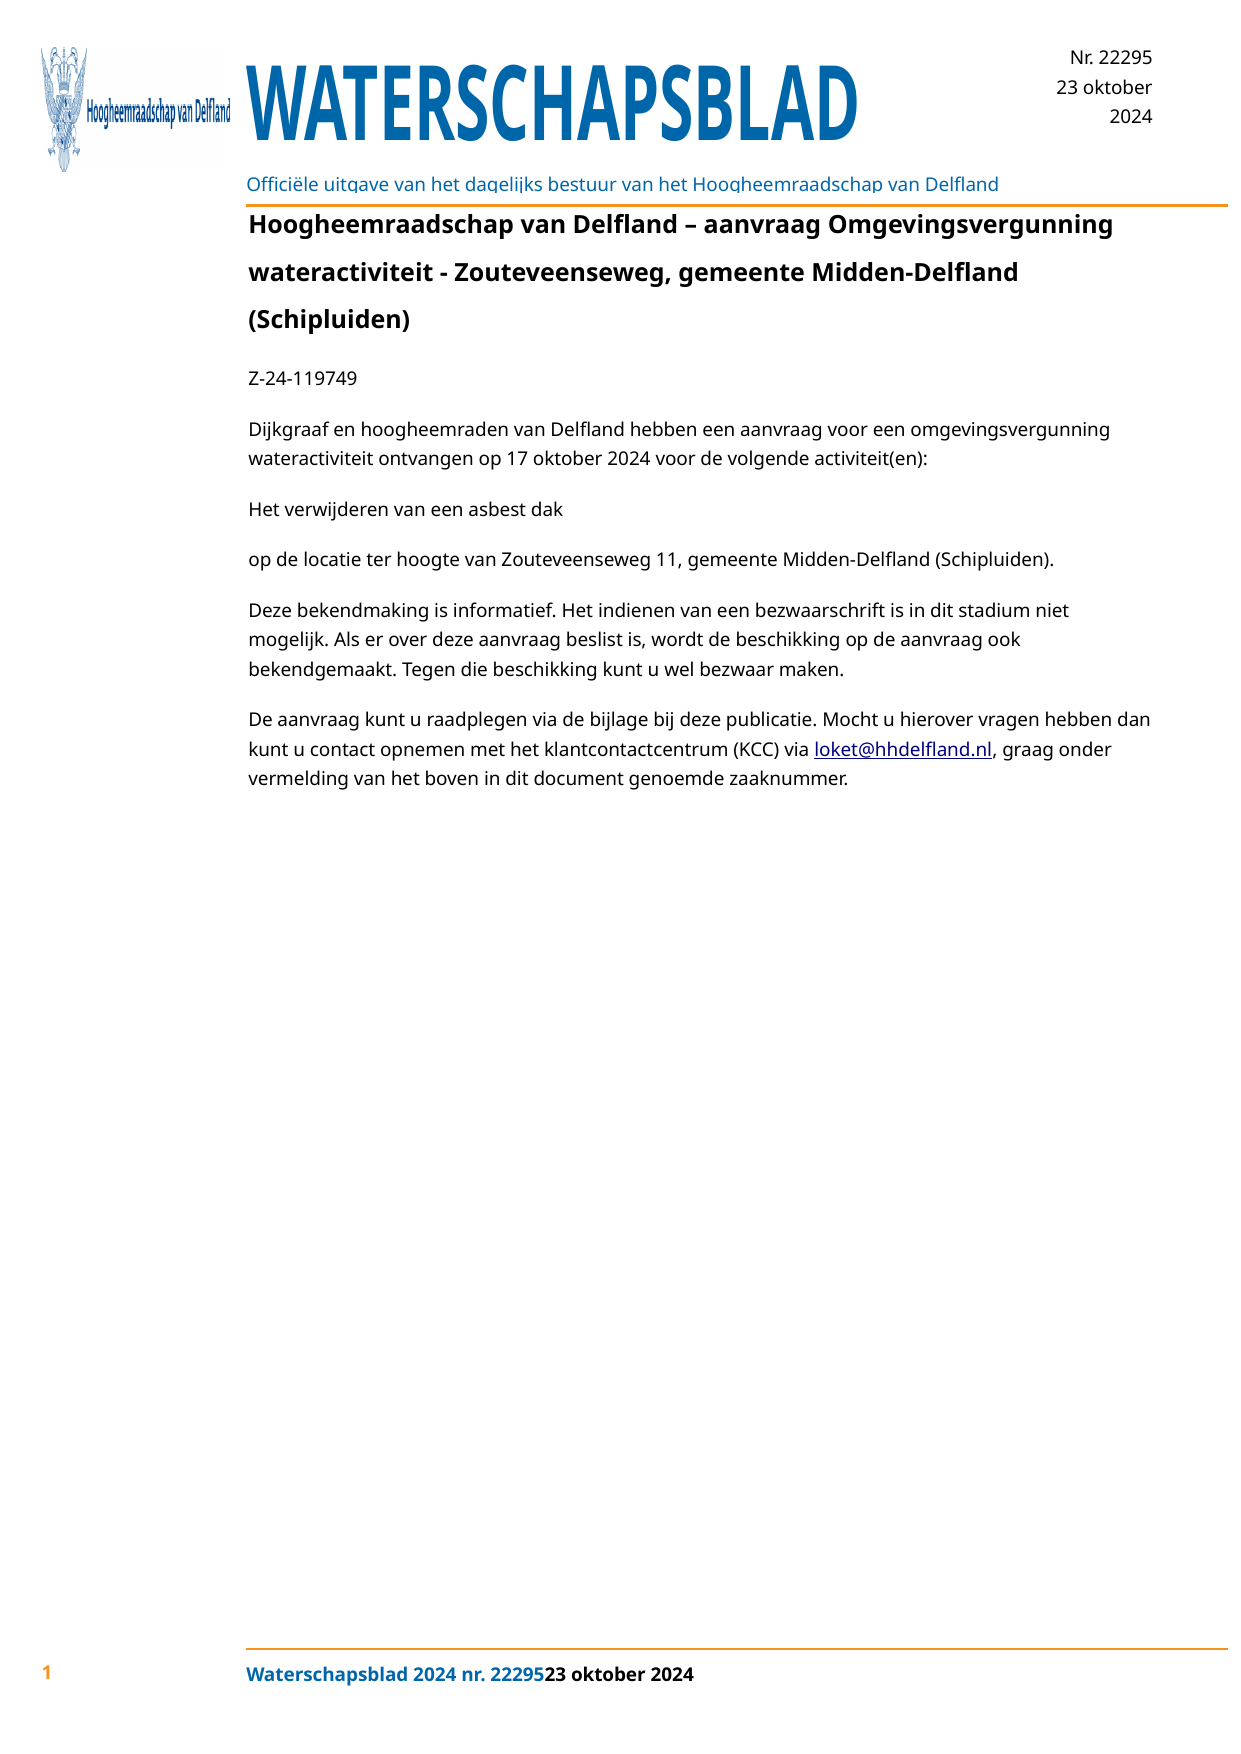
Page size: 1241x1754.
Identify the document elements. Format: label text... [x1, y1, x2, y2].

picture [41, 47, 231, 172]
text op de locatie ter hoogte van Zouteveenseweg 11, gemeente Midden-Delfland (Schipluiden). [248, 546, 1152, 572]
text Het verwijderen van een asbest dak [248, 496, 1152, 522]
text Z-24-119749 [248, 366, 1152, 391]
text De aanvraag kunt u raadplegen via de bijlage bij deze publicatie. Mocht u hierover vragen hebben dan kunt u contact opnemen met het klantcontactcentrum (KCC) via loket@hhdelfland.nl, graag onder vermelding van het boven in dit document genoemde zaaknummer. [248, 706, 1152, 791]
text Deze bekendmaking is informatief. Het indienen van een bezwaarschrift is in dit stadium niet mogelijk. Als er over deze aanvraag beslist is, wordt de beschikking op de aanvraag ook bekendgemaakt. Tegen die beschikking kunt u wel bezwaar maken. [248, 597, 1152, 682]
text Dijkgraaf en hoogheemraden van Delfland hebben een aanvraag voor een omgevingsvergunning wateractiviteit ontvangen op 17 oktober 2024 voor de volgende activiteit(en): [248, 416, 1152, 471]
text Hoogheemraadschap van Delfland – aanvraag Omgevingsvergunning wateractiviteit - Zouteveenseweg, gemeente Midden-Delfland (Schipluiden) [248, 207, 1152, 336]
